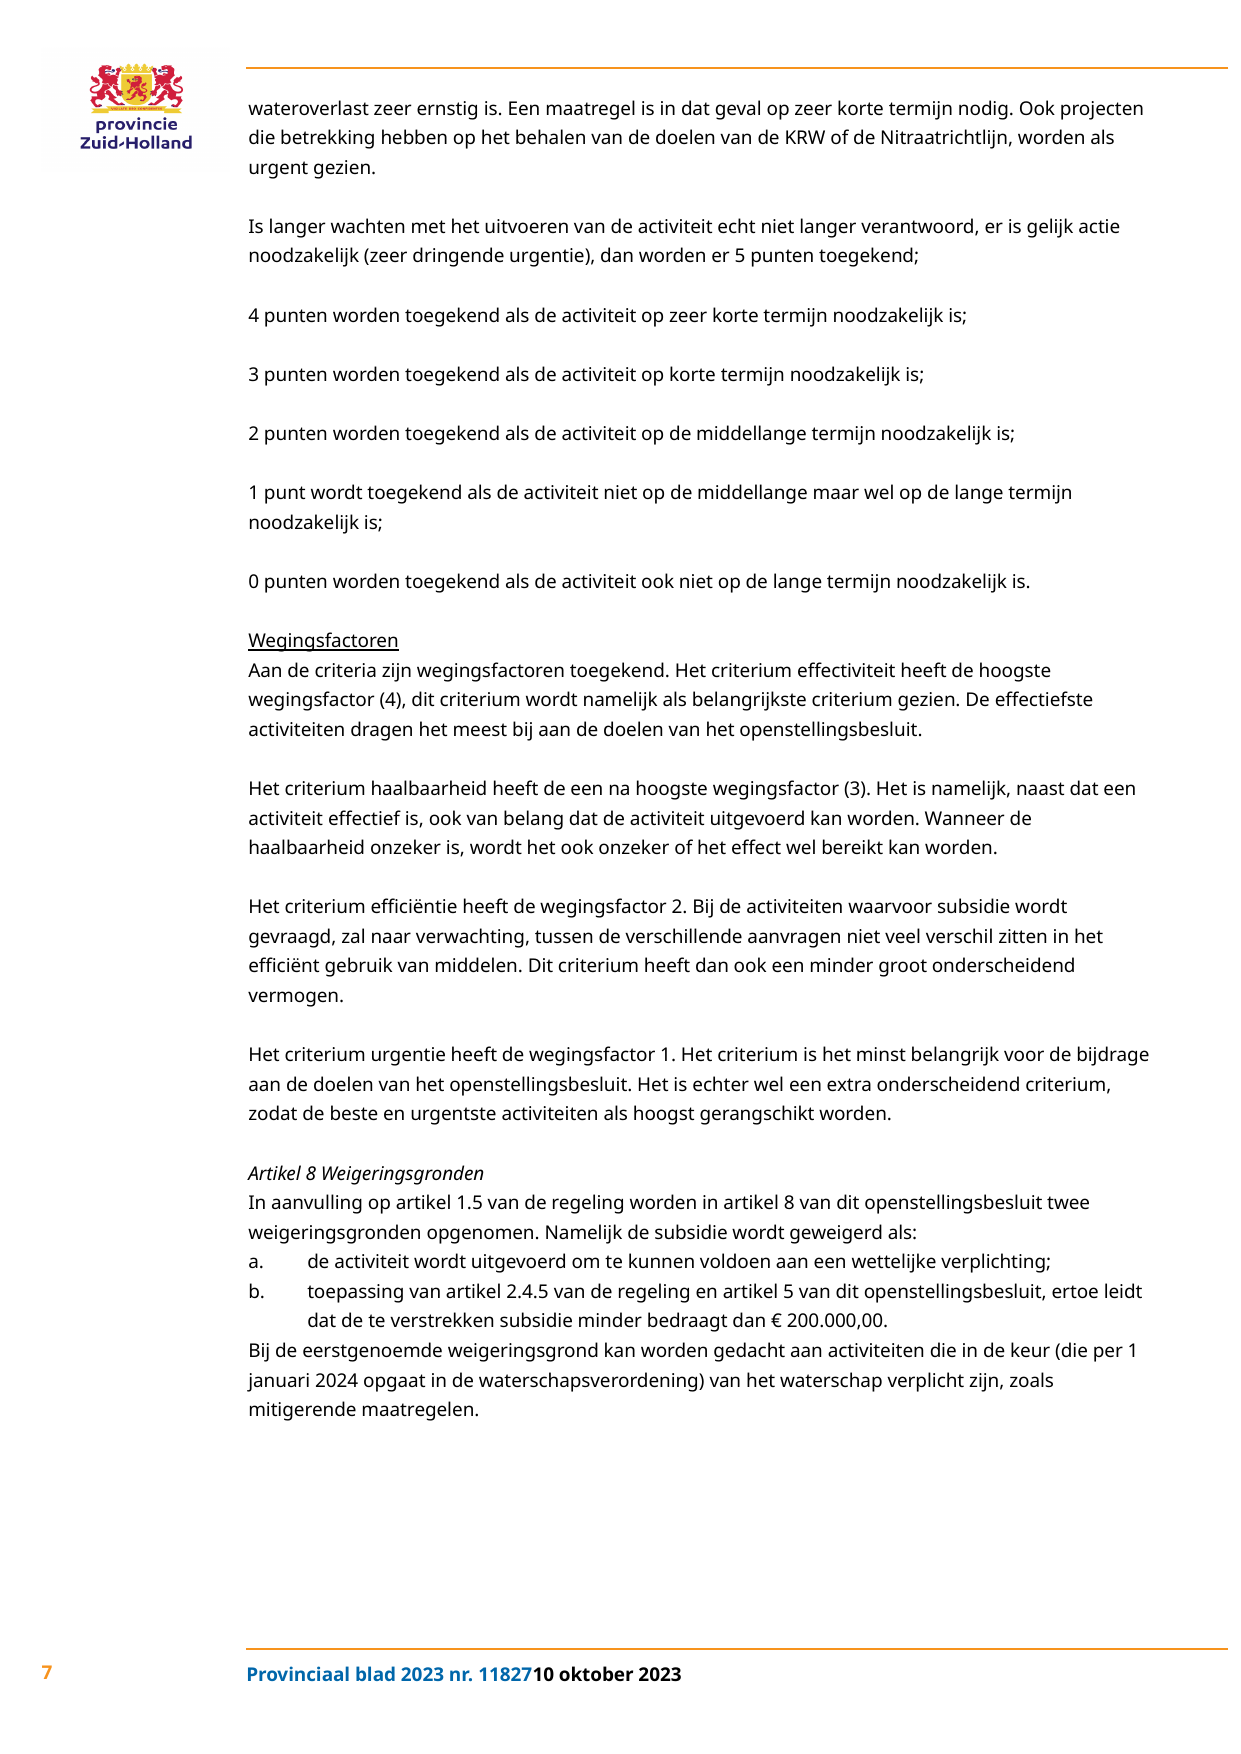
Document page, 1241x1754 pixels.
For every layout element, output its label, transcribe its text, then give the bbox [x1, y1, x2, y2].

text Is langer wachten met het uitvoeren van de activiteit echt niet langer verantwoord, er is gelijk actie noodzakelijk (zeer dringende urgentie), dan worden er 5 punten toegekend; [248, 213, 1152, 268]
text Wegingsfactoren [248, 627, 1152, 653]
text wateroverlast zeer ernstig is. Een maatregel is in dat geval op zeer korte termijn nodig. Ook projecten die betrekking hebben op het behalen van de doelen van de KRW of de Nitraatrichtlijn, worden als urgent gezien. [248, 95, 1152, 180]
text Bij de eerstgenoemde weigeringsgrond kan worden gedacht aan activiteiten die in de keur (die per 1 januari 2024 opgaat in de waterschapsverordening) van het waterschap verplicht zijn, zoals mitigerende maatregelen. [248, 1337, 1152, 1422]
text Het criterium efficiëntie heeft de wegingsfactor 2. Bij de activiteiten waarvoor subsidie wordt gevraagd, zal naar verwachting, tussen de verschillende aanvragen niet veel verschil zitten in het efficiënt gebruik van middelen. Dit criterium heeft dan ook een minder groot onderscheidend vermogen. [248, 893, 1152, 1008]
list toepassing van artikel 2.4.5 van de regeling en artikel 5 van dit openstellingsbesluit, ertoe leidt dat de te verstrekken subsidie minder bedraagt dan € 200.000,00. [248, 1278, 1152, 1333]
text 4 punten worden toegekend als de activiteit op zeer korte termijn noodzakelijk is; [248, 302, 1152, 328]
picture [41, 47, 231, 172]
text 3 punten worden toegekend als de activiteit op korte termijn noodzakelijk is; [248, 361, 1152, 387]
text 0 punten worden toegekend als de activiteit ook niet op de lange termijn noodzakelijk is. [248, 568, 1152, 594]
text Aan de criteria zijn wegingsfactoren toegekend. Het criterium effectiviteit heeft de hoogste wegingsfactor (4), dit criterium wordt namelijk als belangrijkste criterium gezien. De effectiefste activiteiten dragen het meest bij aan de doelen van het openstellingsbesluit. [248, 657, 1152, 742]
list de activiteit wordt uitgevoerd om te kunnen voldoen aan een wettelijke verplichting; [248, 1248, 1152, 1274]
text Artikel 8 Weigeringsgronden [248, 1160, 1152, 1186]
text Het criterium haalbaarheid heeft de een na hoogste wegingsfactor (3). Het is namelijk, naast dat een activiteit effectief is, ook van belang dat de activiteit uitgevoerd kan worden. Wanneer de haalbaarheid onzeker is, wordt het ook onzeker of het effect wel bereikt kan worden. [248, 775, 1152, 860]
text Het criterium urgentie heeft de wegingsfactor 1. Het criterium is het minst belangrijk voor de bijdrage aan de doelen van het openstellingsbesluit. Het is echter wel een extra onderscheidend criterium, zodat de beste en urgentste activiteiten als hoogst gerangschikt worden. [248, 1041, 1152, 1126]
text 2 punten worden toegekend als de activiteit op de middellange termijn noodzakelijk is; [248, 420, 1152, 446]
text 1 punt wordt toegekend als de activiteit niet op de middellange maar wel op de lange termijn noodzakelijk is; [248, 479, 1152, 535]
text In aanvulling op artikel 1.5 van de regeling worden in artikel 8 van dit openstellingsbesluit twee weigeringsgronden opgenomen. Namelijk de subsidie wordt geweigerd als: [248, 1189, 1152, 1245]
